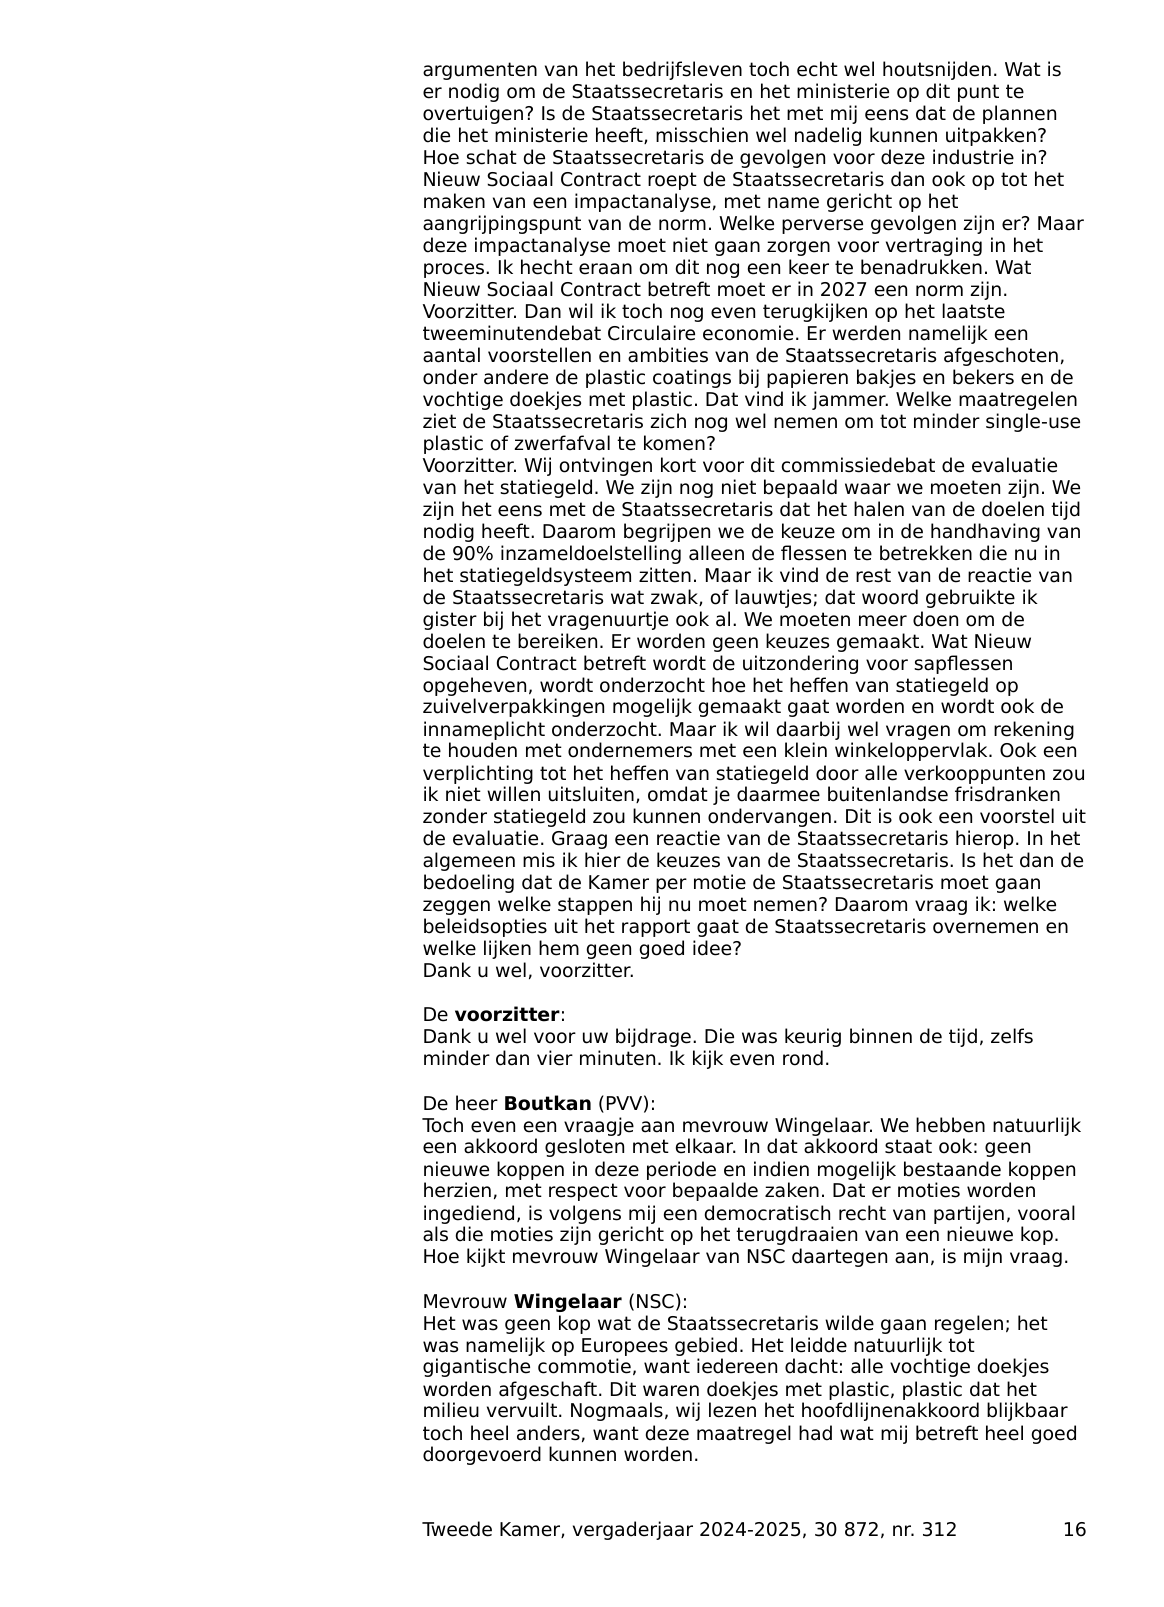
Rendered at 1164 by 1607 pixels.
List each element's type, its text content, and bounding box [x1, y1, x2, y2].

text Mevrouw Wingelaar (NSC): [422, 1291, 1087, 1312]
text Voorzitter. Wij ontvingen kort voor dit commissiedebat de evaluatie van het statiegeld. We zijn nog niet bepaald waar we moeten zijn. We zijn het eens met de Staatssecretaris dat het halen van de doelen tijd nodig heeft. Daarom begrijpen we de keuze om in de handhaving van de 90% inzameldoelstelling alleen de flessen te betrekken die nu in het statiegeldsysteem zitten. Maar ik vind de rest van de reactie van de Staatssecretaris wat zwak, of lauwtjes; dat woord gebruikte ik gister bij het vragenuurtje ook al. We moeten meer doen om de doelen te bereiken. Er worden geen keuzes gemaakt. Wat Nieuw Sociaal Contract betreft wordt de uitzondering voor sapflessen opgeheven, wordt onderzocht hoe het heffen van statiegeld op zuivelverpakkingen mogelijk gemaakt gaat worden en wordt ook de innameplicht onderzocht. Maar ik wil daarbij wel vragen om rekening te houden met ondernemers met een klein winkeloppervlak. Ook een verplichting tot het heffen van statiegeld door alle verkooppunten zou ik niet willen uitsluiten, omdat je daarmee buitenlandse frisdranken zonder statiegeld zou kunnen ondervangen. Dit is ook een voorstel uit de evaluatie. Graag een reactie van de Staatssecretaris hierop. In het algemeen mis ik hier de keuzes van de Staatssecretaris. Is het dan de bedoeling dat de Kamer per motie de Staatssecretaris moet gaan zeggen welke stappen hij nu moet nemen? Daarom vraag ik: welke beleidsopties uit het rapport gaat de Staatssecretaris overnemen en welke lijken hem geen goed idee? [422, 455, 1087, 960]
text De heer Boutkan (PVV): [422, 1092, 1087, 1114]
text Het was geen kop wat de Staatssecretaris wilde gaan regelen; het was namelijk op Europees gebied. Het leidde natuurlijk tot gigantische commotie, want iedereen dacht: alle vochtige doekjes worden afgeschaft. Dit waren doekjes met plastic, plastic dat het milieu vervuilt. Nogmaals, wij lezen het hoofdlijnenakkoord blijkbaar toch heel anders, want deze maatregel had wat mij betreft heel goed doorgevoerd kunnen worden. [422, 1312, 1087, 1466]
text De voorzitter: [422, 1004, 1087, 1026]
text argumenten van het bedrijfsleven toch echt wel houtsnijden. Wat is er nodig om de Staatssecretaris en het ministerie op dit punt te overtuigen? Is de Staatssecretaris het met mij eens dat de plannen die het ministerie heeft, misschien wel nadelig kunnen uitpakken? Hoe schat de Staatssecretaris de gevolgen voor deze industrie in? Nieuw Sociaal Contract roept de Staatssecretaris dan ook op tot het maken van een impactanalyse, met name gericht op het aangrijpingspunt van de norm. Welke perverse gevolgen zijn er? Maar deze impactanalyse moet niet gaan zorgen voor vertraging in het proces. Ik hecht eraan om dit nog een keer te benadrukken. Wat Nieuw Sociaal Contract betreft moet er in 2027 een norm zijn. [422, 59, 1087, 301]
text Dank u wel, voorzitter. [422, 960, 1087, 982]
text Dank u wel voor uw bijdrage. Die was keurig binnen de tijd, zelfs minder dan vier minuten. Ik kijk even rond. [422, 1026, 1087, 1070]
text Voorzitter. Dan wil ik toch nog even terugkijken op het laatste tweeminutendebat Circulaire economie. Er werden namelijk een aantal voorstellen en ambities van de Staatssecretaris afgeschoten, onder andere de plastic coatings bij papieren bakjes en bekers en de vochtige doekjes met plastic. Dat vind ik jammer. Welke maatregelen ziet de Staatssecretaris zich nog wel nemen om tot minder single-use plastic of zwerfafval te komen? [422, 301, 1087, 455]
text Toch even een vraagje aan mevrouw Wingelaar. We hebben natuurlijk een akkoord gesloten met elkaar. In dat akkoord staat ook: geen nieuwe koppen in deze periode en indien mogelijk bestaande koppen herzien, met respect voor bepaalde zaken. Dat er moties worden ingediend, is volgens mij een democratisch recht van partijen, vooral als die moties zijn gericht op het terugdraaien van een nieuwe kop. Hoe kijkt mevrouw Wingelaar van NSC daartegen aan, is mijn vraag. [422, 1114, 1087, 1268]
